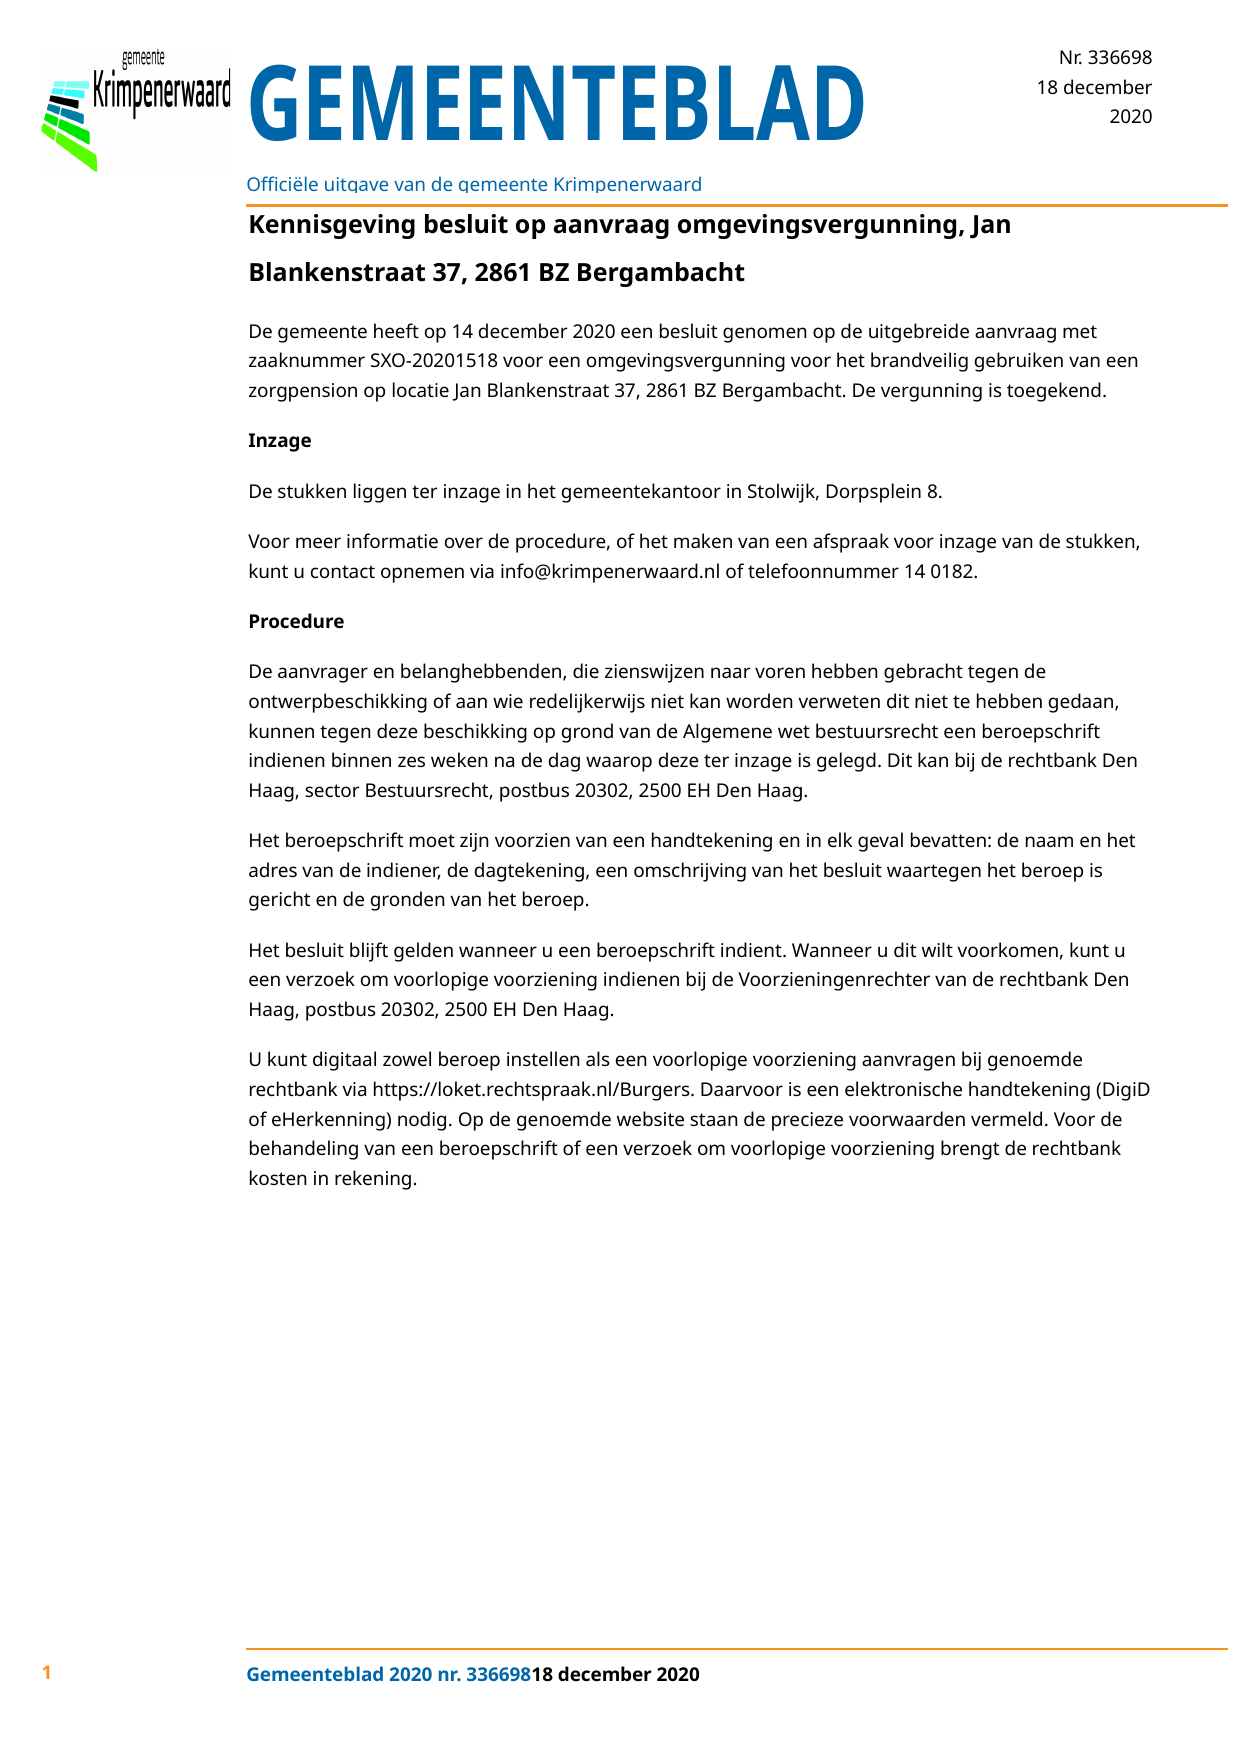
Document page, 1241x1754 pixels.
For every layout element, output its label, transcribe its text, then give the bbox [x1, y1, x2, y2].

text Het besluit blijft gelden wanneer u een beroepschrift indient. Wanneer u dit wilt voorkomen, kunt u een verzoek om voorlopige voorziening indienen bij de Voorzieningenrechter van de rechtbank Den Haag, postbus 20302, 2500 EH Den Haag. [248, 937, 1152, 1022]
text De gemeente heeft op 14 december 2020 een besluit genomen op de uitgebreide aanvraag met zaaknummer SXO-20201518 voor een omgevingsvergunning voor het brandveilig gebruiken van een zorgpension op locatie Jan Blankenstraat 37, 2861 BZ Bergambacht. De vergunning is toegekend. [248, 318, 1152, 403]
text Inzage [248, 427, 1152, 453]
picture [41, 47, 231, 172]
text De stukken liggen ter inzage in het gemeentekantoor in Stolwijk, Dorpsplein 8. [248, 478, 1152, 504]
text De aanvrager en belanghebbenden, die zienswijzen naar voren hebben gebracht tegen de ontwerpbeschikking of aan wie redelijkerwijs niet kan worden verweten dit niet te hebben gedaan, kunnen tegen deze beschikking op grond van de Algemene wet bestuursrecht een beroepschrift indienen binnen zes weken na de dag waarop deze ter inzage is gelegd. Dit kan bij de rechtbank Den Haag, sector Bestuursrecht, postbus 20302, 2500 EH Den Haag. [248, 659, 1152, 803]
text Het beroepschrift moet zijn voorzien van een handtekening en in elk geval bevatten: de naam en het adres van de indiener, de dagtekening, een omschrijving van het besluit waartegen het beroep is gericht en de gronden van het beroep. [248, 827, 1152, 912]
text Kennisgeving besluit op aanvraag omgevingsvergunning, Jan Blankenstraat 37, 2861 BZ Bergambacht [248, 207, 1152, 288]
text Procedure [248, 608, 1152, 634]
text Voor meer informatie over de procedure, of het maken van een afspraak voor inzage van de stukken, kunt u contact opnemen via info@krimpenerwaard.nl of telefoonnummer 14 0182. [248, 528, 1152, 584]
text U kunt digitaal zowel beroep instellen als een voorlopige voorziening aanvragen bij genoemde rechtbank via https://loket.rechtspraak.nl/Burgers. Daarvoor is een elektronische handtekening (DigiD of eHerkenning) nodig. Op de genoemde website staan de precieze voorwaarden vermeld. Voor de behandeling van een beroepschrift of een verzoek om voorlopige voorziening brengt de rechtbank kosten in rekening. [248, 1047, 1152, 1191]
